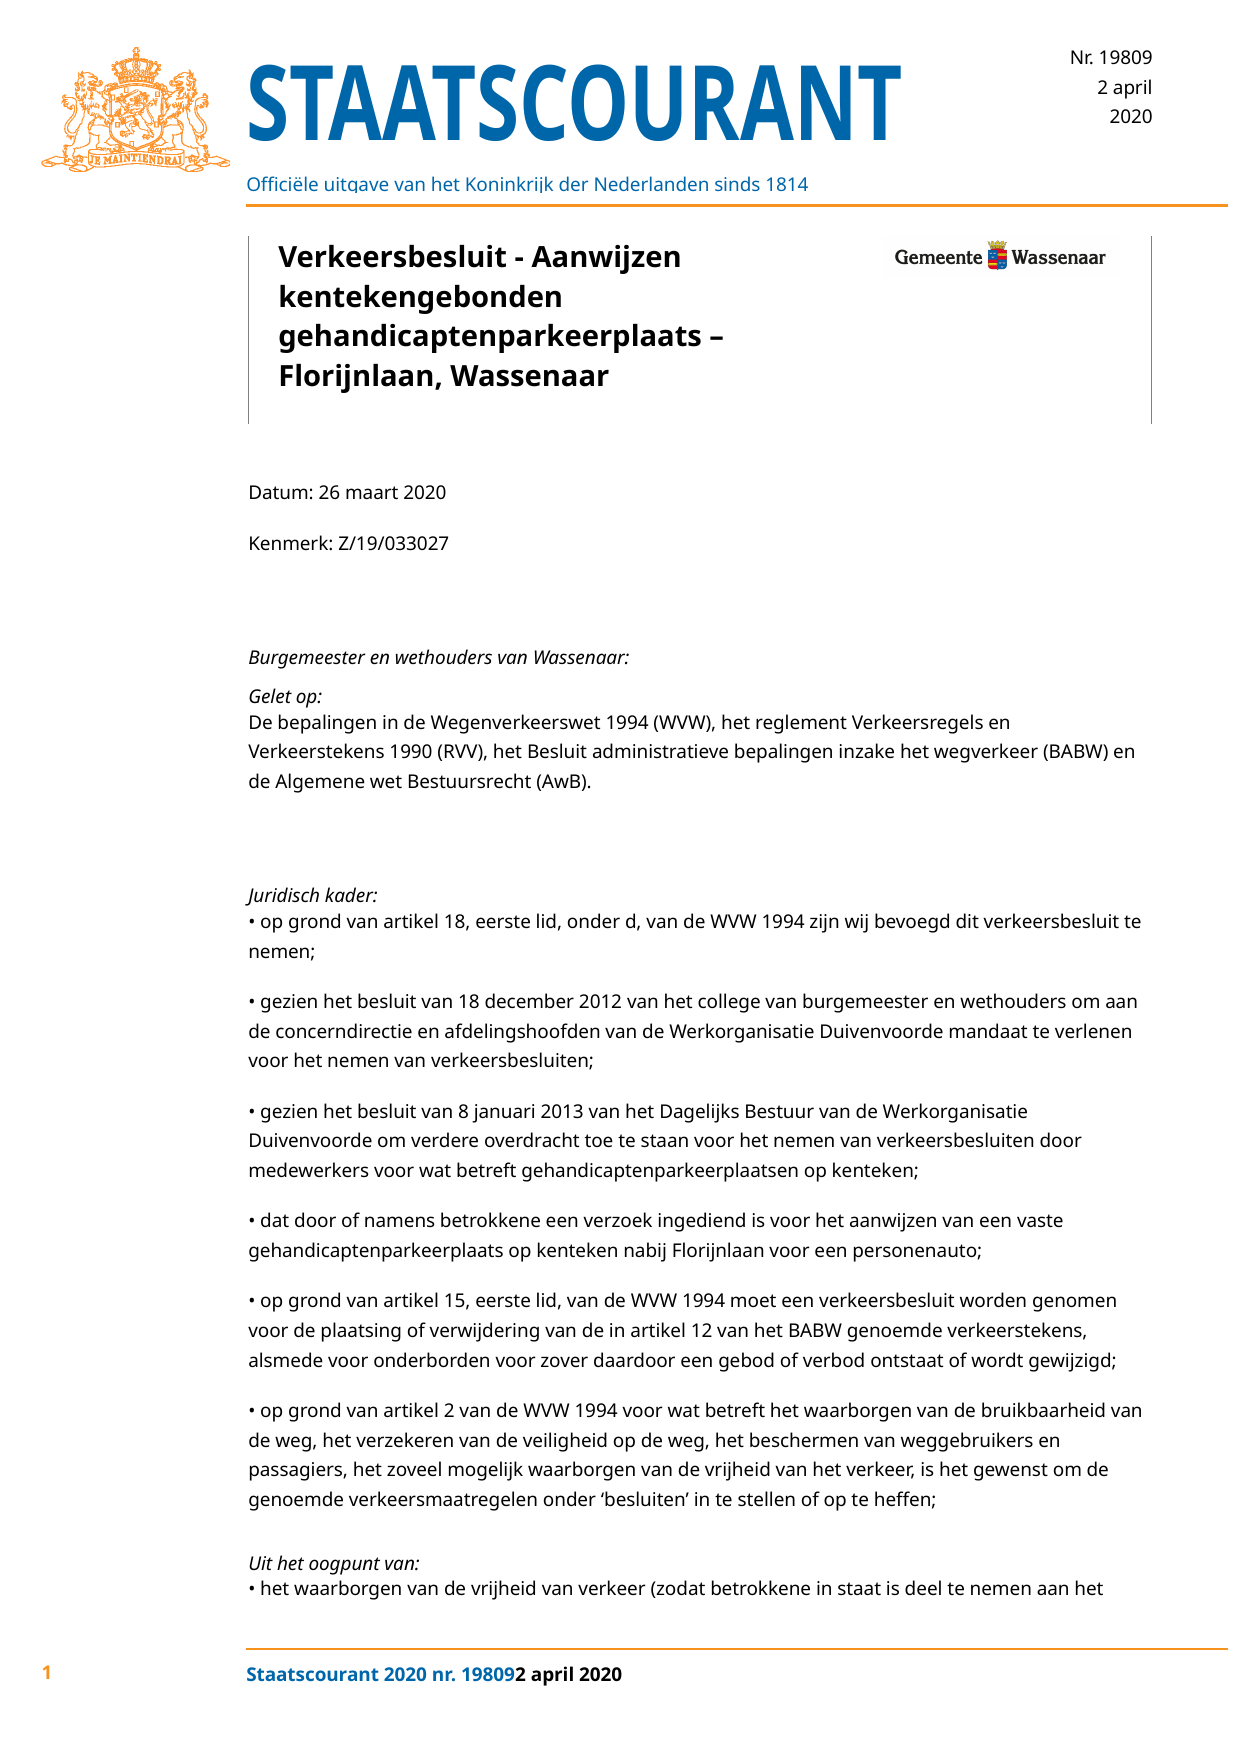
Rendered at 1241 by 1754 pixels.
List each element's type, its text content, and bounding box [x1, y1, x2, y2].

text Uit het oogpunt van: [248, 1550, 1152, 1576]
text De bepalingen in de Wegenverkeerswet 1994 (WVW), het reglement Verkeersregels en Verkeerstekens 1990 (RVV), het Besluit administratieve bepalingen inzake het wegverkeer (BABW) en de Algemene wet Bestuursrecht (AwB). [248, 709, 1152, 794]
text Kenmerk: Z/19/033027 [248, 530, 1152, 556]
text Gelet op: [248, 683, 1152, 709]
text • het waarborgen van de vrijheid van verkeer (zodat betrokkene in staat is deel te nemen aan het [248, 1576, 1152, 1601]
text • op grond van artikel 18, eerste lid, onder d, van de WVW 1994 zijn wij bevoegd dit verkeersbesluit te nemen; [248, 908, 1152, 964]
picture [882, 236, 1119, 278]
table_header Verkeersbesluit - Aanwijzen kentekengebonden gehandicaptenparkeerplaats – Florijnlaan, Wassenaar [249, 236, 850, 424]
table_header [850, 236, 1151, 424]
picture [41, 47, 231, 172]
text Burgemeester en wethouders van Wassenaar: [248, 644, 1152, 670]
text Juridisch kader: [248, 883, 1152, 908]
text • op grond van artikel 15, eerste lid, van de WVW 1994 moet een verkeersbesluit worden genomen voor de plaatsing of verwijdering van de in artikel 12 van het BABW genoemde verkeerstekens, alsmede voor onderborden voor zover daardoor een gebod of verbod ontstaat of wordt gewijzigd; [248, 1288, 1152, 1372]
text • gezien het besluit van 18 december 2012 van het college van burgemeester en wethouders om aan de concerndirectie en afdelingshoofden van de Werkorganisatie Duivenvoorde mandaat te verlenen voor het nemen van verkeersbesluiten; [248, 988, 1152, 1073]
text • op grond van artikel 2 van de WVW 1994 voor wat betreft het waarborgen van de bruikbaarheid van de weg, het verzekeren van de veiligheid op de weg, het beschermen van weggebruikers en passagiers, het zoveel mogelijk waarborgen van de vrijheid van het verkeer, is het gewenst om de genoemde verkeersmaatregelen onder ‘besluiten’ in te stellen of op te heffen; [248, 1397, 1152, 1512]
text • gezien het besluit van 8 januari 2013 van het Dagelijks Bestuur van de Werkorganisatie Duivenvoorde om verdere overdracht toe te staan voor het nemen van verkeersbesluiten door medewerkers voor wat betreft gehandicaptenparkeerplaatsen op kenteken; [248, 1098, 1152, 1183]
text • dat door of namens betrokkene een verzoek ingediend is voor het aanwijzen van een vaste gehandicaptenparkeerplaats op kenteken nabij Florijnlaan voor een personenauto; [248, 1208, 1152, 1263]
text Datum: 26 maart 2020 [248, 479, 1152, 505]
